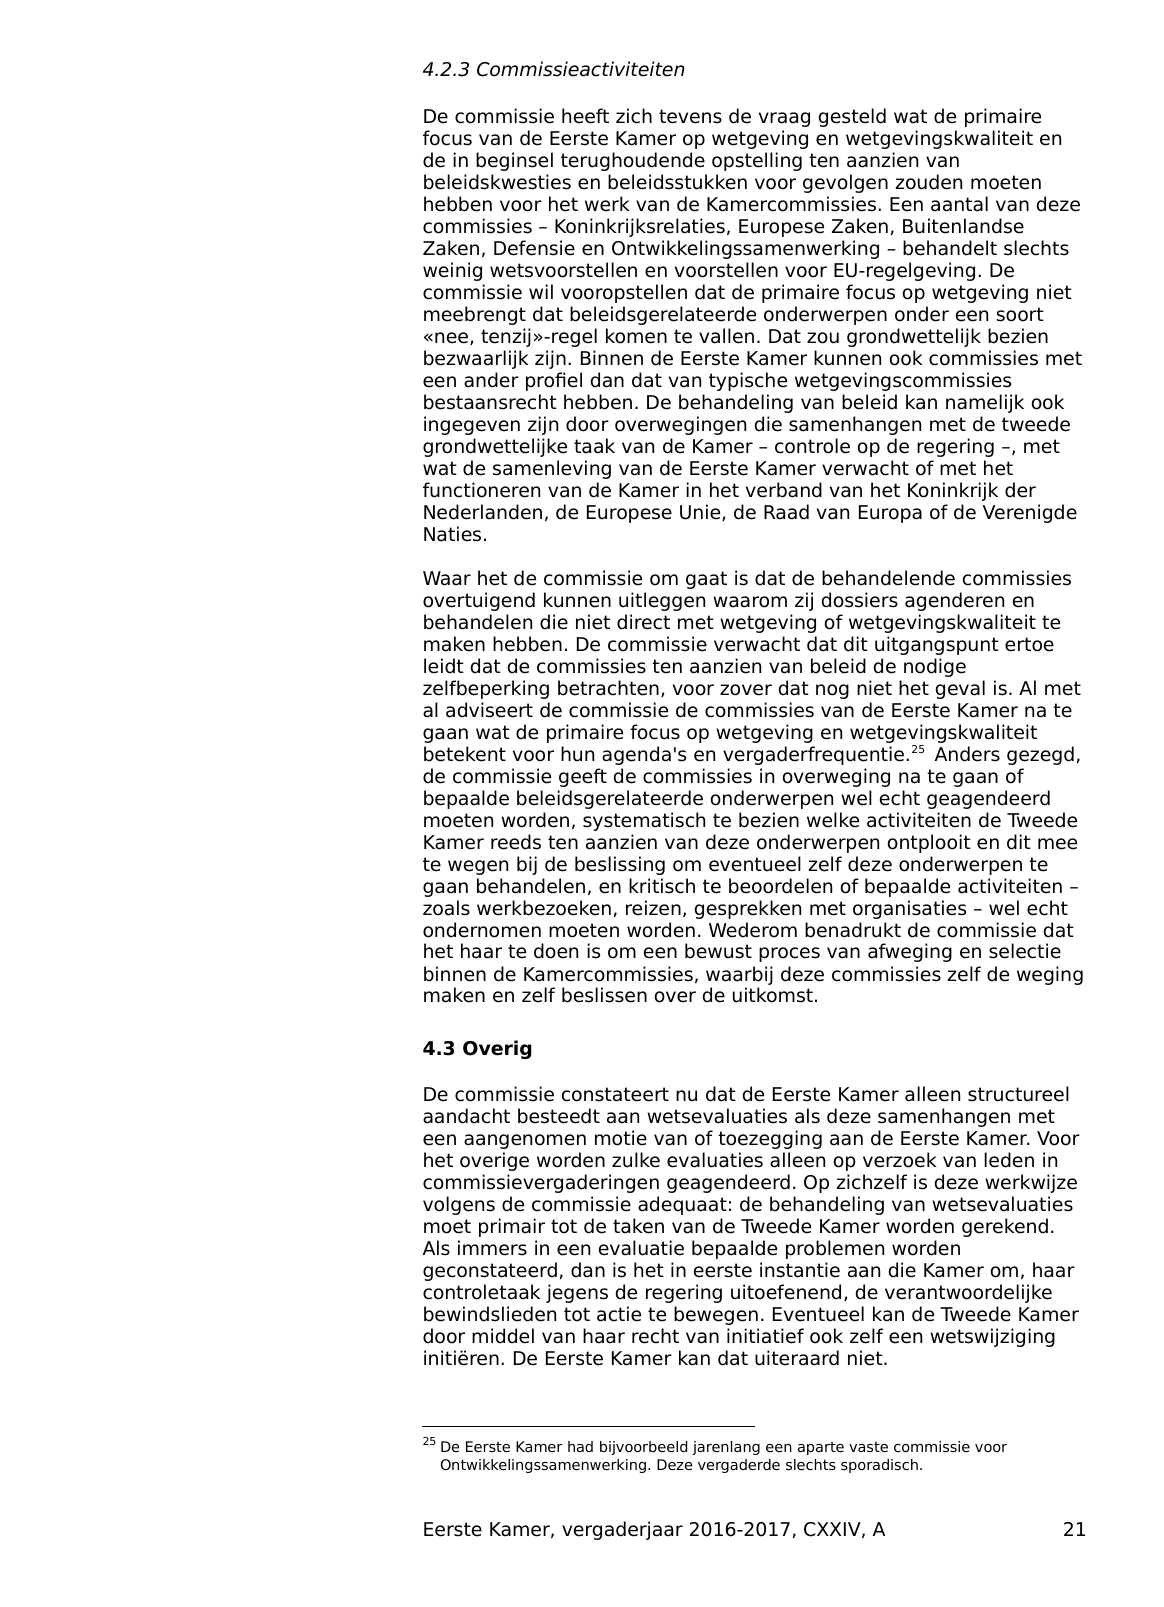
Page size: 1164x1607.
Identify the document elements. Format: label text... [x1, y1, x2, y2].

text De commissie heeft zich tevens de vraag gesteld wat de primaire focus van de Eerste Kamer op wetgeving en wetgevingskwaliteit en de in beginsel terughoudende opstelling ten aanzien van beleidskwesties en beleidsstukken voor gevolgen zouden moeten hebben voor het werk van de Kamercommissies. Een aantal van deze commissies – Koninkrijksrelaties, Europese Zaken, Buitenlandse Zaken, Defensie en Ontwikkelingssamenwerking – behandelt slechts weinig wetsvoorstellen en voorstellen voor EU-regelgeving. De commissie wil vooropstellen dat de primaire focus op wetgeving niet meebrengt dat beleidsgerelateerde onderwerpen onder een soort «nee, tenzij»-regel komen te vallen. Dat zou grondwettelijk bezien bezwaarlijk zijn. Binnen de Eerste Kamer kunnen ook commissies met een ander profiel dan dat van typische wetgevingscommissies bestaansrecht hebben. De behandeling van beleid kan namelijk ook ingegeven zijn door overwegingen die samenhangen met de tweede grondwettelijke taak van de Kamer – controle op de regering –, met wat de samenleving van de Eerste Kamer verwacht of met het functioneren van de Kamer in het verband van het Koninkrijk der Nederlanden, de Europese Unie, de Raad van Europa of de Verenigde Naties. [422, 106, 1087, 546]
text De Eerste Kamer had bijvoorbeeld jarenlang een aparte vaste commissie voor Ontwikkelingssamenwerking. Deze vergaderde slechts sporadisch. [422, 1435, 1087, 1474]
text De commissie constateert nu dat de Eerste Kamer alleen structureel aandacht besteedt aan wetsevaluaties als deze samenhangen met een aangenomen motie van of toezegging aan de Eerste Kamer. Voor het overige worden zulke evaluaties alleen op verzoek van leden in commissievergaderingen geagendeerd. Op zichzelf is deze werkwijze volgens de commissie adequaat: de behandeling van wetsevaluaties moet primair tot de taken van de Tweede Kamer worden gerekend. Als immers in een evaluatie bepaalde problemen worden geconstateerd, dan is het in eerste instantie aan die Kamer om, haar controletaak jegens de regering uitoefenend, de verantwoordelijke bewindslieden tot actie te bewegen. Eventueel kan de Tweede Kamer door middel van haar recht van initiatief ook zelf een wetswijziging initiëren. De Eerste Kamer kan dat uiteraard niet. [422, 1084, 1087, 1370]
subtitle 4.2.3 Commissieactiviteiten [422, 59, 1087, 81]
text Waar het de commissie om gaat is dat de behandelende commissies overtuigend kunnen uitleggen waarom zij dossiers agenderen en behandelen die niet direct met wetgeving of wetgevingskwaliteit te maken hebben. De commissie verwacht dat dit uitgangspunt ertoe leidt dat de commissies ten aanzien van beleid de nodige zelfbeperking betrachten, voor zover dat nog niet het geval is. Al met al adviseert de commissie de commissies van de Eerste Kamer na te gaan wat de primaire focus op wetgeving en wetgevingskwaliteit betekent voor hun agenda's en vergaderfrequentie. Anders gezegd, de commissie geeft de commissies in overweging na te gaan of bepaalde beleidsgerelateerde onderwerpen wel echt geagendeerd moeten worden, systematisch te bezien welke activiteiten de Tweede Kamer reeds ten aanzien van deze onderwerpen ontplooit en dit mee te wegen bij de beslissing om eventueel zelf deze onderwerpen te gaan behandelen, en kritisch te beoordelen of bepaalde activiteiten – zoals werkbezoeken, reizen, gesprekken met organisaties – wel echt ondernomen moeten worden. Wederom benadrukt de commissie dat het haar te doen is om een bewust proces van afweging en selectie binnen de Kamercommissies, waarbij deze commissies zelf de weging maken en zelf beslissen over de uitkomst. [422, 568, 1087, 1007]
subtitle 4.3 Overig [422, 1037, 1087, 1059]
